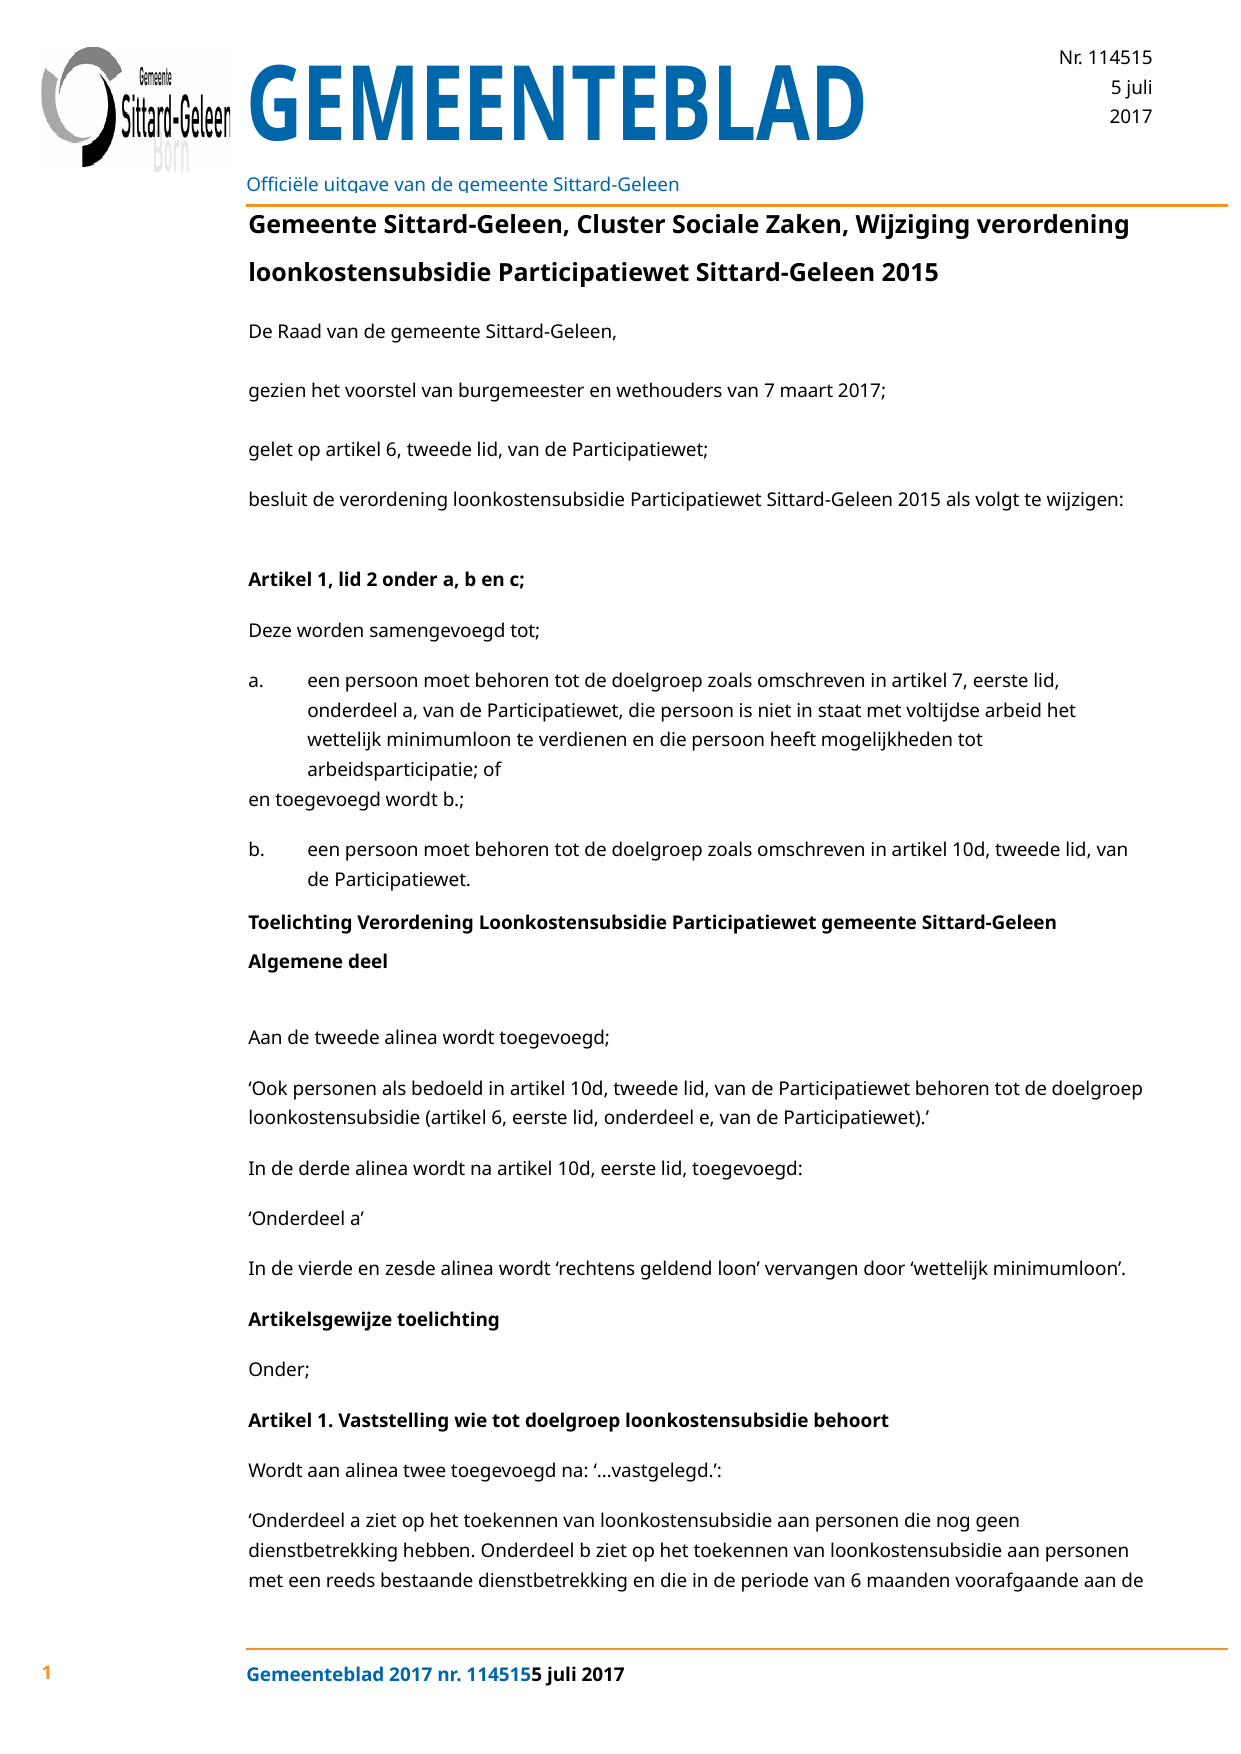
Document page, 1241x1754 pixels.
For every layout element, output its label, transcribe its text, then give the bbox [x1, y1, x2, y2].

text Algemene deel [248, 948, 1152, 974]
text Artikel 1. Vaststelling wie tot doelgroep loonkostensubsidie behoort [248, 1407, 1152, 1432]
text ‘Ook personen als bedoeld in artikel 10d, tweede lid, van de Participatiewet behoren tot de doelgroep loonkostensubsidie (artikel 6, eerste lid, onderdeel e, van de Participatiewet).’ [248, 1075, 1152, 1130]
picture [41, 47, 231, 172]
text ‘Onderdeel a’ [248, 1205, 1152, 1231]
text besluit de verordening loonkostensubsidie Participatiewet Sittard-Geleen 2015 als volgt te wijzigen: [248, 487, 1152, 512]
text en toegevoegd wordt b.; [248, 786, 1152, 811]
text Deze worden samengevoegd tot; [248, 617, 1152, 643]
text Gemeente Sittard-Geleen, Cluster Sociale Zaken, Wijziging verordening loonkostensubsidie Participatiewet Sittard-Geleen 2015 [248, 207, 1152, 288]
text De Raad van de gemeente Sittard-Geleen, [248, 318, 1152, 344]
text Artikelsgewijze toelichting [248, 1306, 1152, 1332]
text Toelichting Verordening Loonkostensubsidie Participatiewet gemeente Sittard-Geleen [248, 909, 1152, 934]
text gezien het voorstel van burgemeester en wethouders van 7 maart 2017; [248, 377, 1152, 403]
text gelet op artikel 6, tweede lid, van de Participatiewet; [248, 436, 1152, 462]
text Aan de tweede alinea wordt toegevoegd; [248, 1024, 1152, 1050]
list een persoon moet behoren tot de doelgroep zoals omschreven in artikel 10d, tweede lid, van de Participatiewet. [248, 836, 1152, 891]
text In de vierde en zesde alinea wordt ‘rechtens geldend loon’ vervangen door ‘wettelijk minimumloon’. [248, 1256, 1152, 1281]
list een persoon moet behoren tot de doelgroep zoals omschreven in artikel 7, eerste lid, onderdeel a, van de Participatiewet, die persoon is niet in staat met voltijdse arbeid het wettelijk minimumloon te verdienen en die persoon heeft mogelijkheden tot arbeidsparticipatie; of [248, 667, 1152, 782]
text Onder; [248, 1356, 1152, 1382]
text Artikel 1, lid 2 onder a, b en c; [248, 567, 1152, 592]
text Wordt aan alinea twee toegevoegd na: ‘…vastgelegd.’: [248, 1457, 1152, 1483]
text ‘Onderdeel a ziet op het toekennen van loonkostensubsidie aan personen die nog geen dienstbetrekking hebben. Onderdeel b ziet op het toekennen van loonkostensubsidie aan personen met een reeds bestaande dienstbetrekking en die in de periode van 6 maanden voorafgaande aan de [248, 1508, 1152, 1592]
text In de derde alinea wordt na artikel 10d, eerste lid, toegevoegd: [248, 1155, 1152, 1180]
